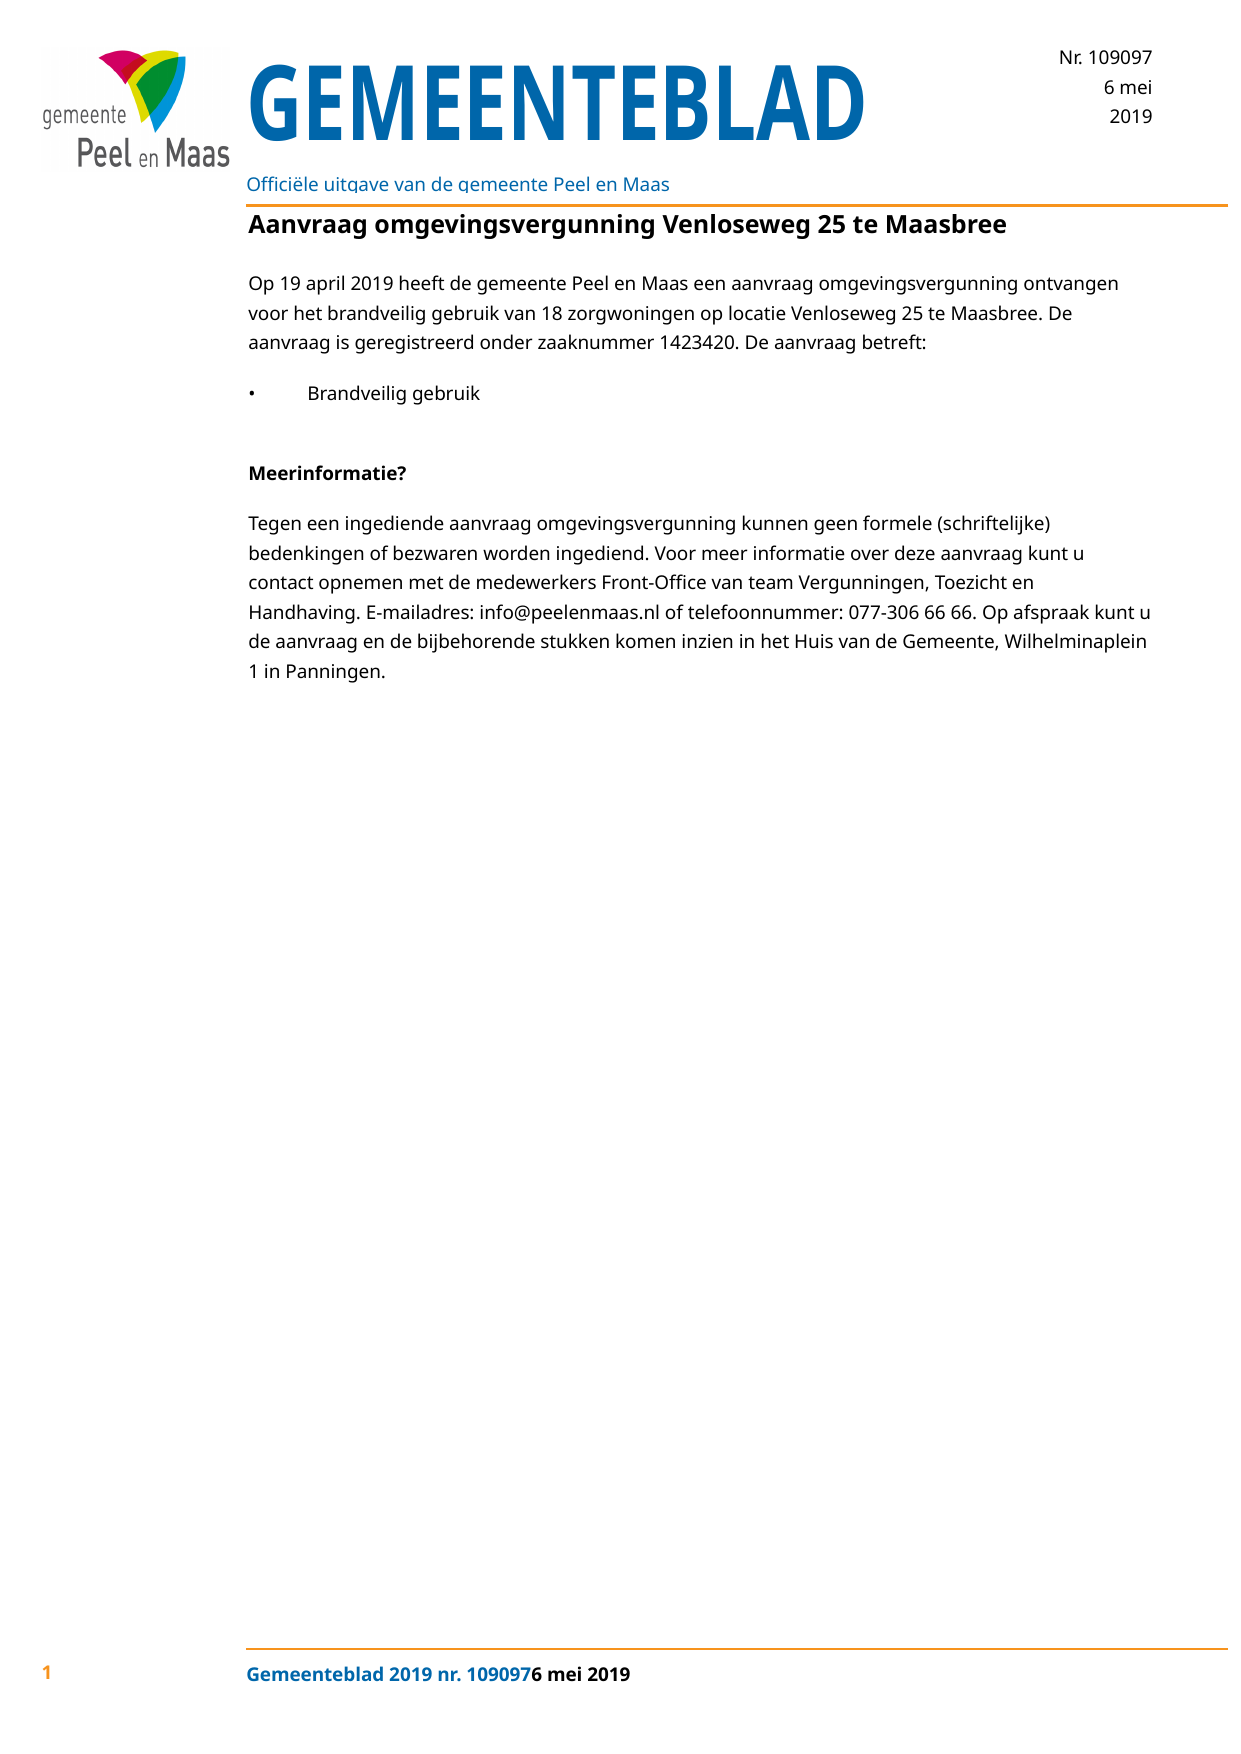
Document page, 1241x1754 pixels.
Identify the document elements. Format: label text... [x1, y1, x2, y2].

text Tegen een ingediende aanvraag omgevingsvergunning kunnen geen formele (schriftelijke) bedenkingen of bezwaren worden ingediend. Voor meer informatie over deze aanvraag kunt u contact opnemen met de medewerkers Front-Office van team Vergunningen, Toezicht en Handhaving. E-mailadres: info@peelenmaas.nl of telefoonnummer: 077-306 66 66. Op afspraak kunt u de aanvraag en de bijbehorende stukken komen inzien in het Huis van de Gemeente, Wilhelminaplein 1 in Panningen. [248, 510, 1152, 684]
list Brandveilig gebruik [248, 380, 1152, 406]
text Op 19 april 2019 heeft de gemeente Peel en Maas een aanvraag omgevingsvergunning ontvangen voor het brandveilig gebruik van 18 zorgwoningen op locatie Venloseweg 25 te Maasbree. De aanvraag is geregistreerd onder zaaknummer 1423420. De aanvraag betreft: [248, 270, 1152, 355]
picture [41, 47, 231, 172]
text Meerinformatie? [248, 460, 1152, 486]
text Aanvraag omgevingsvergunning Venloseweg 25 te Maasbree [248, 207, 1152, 241]
